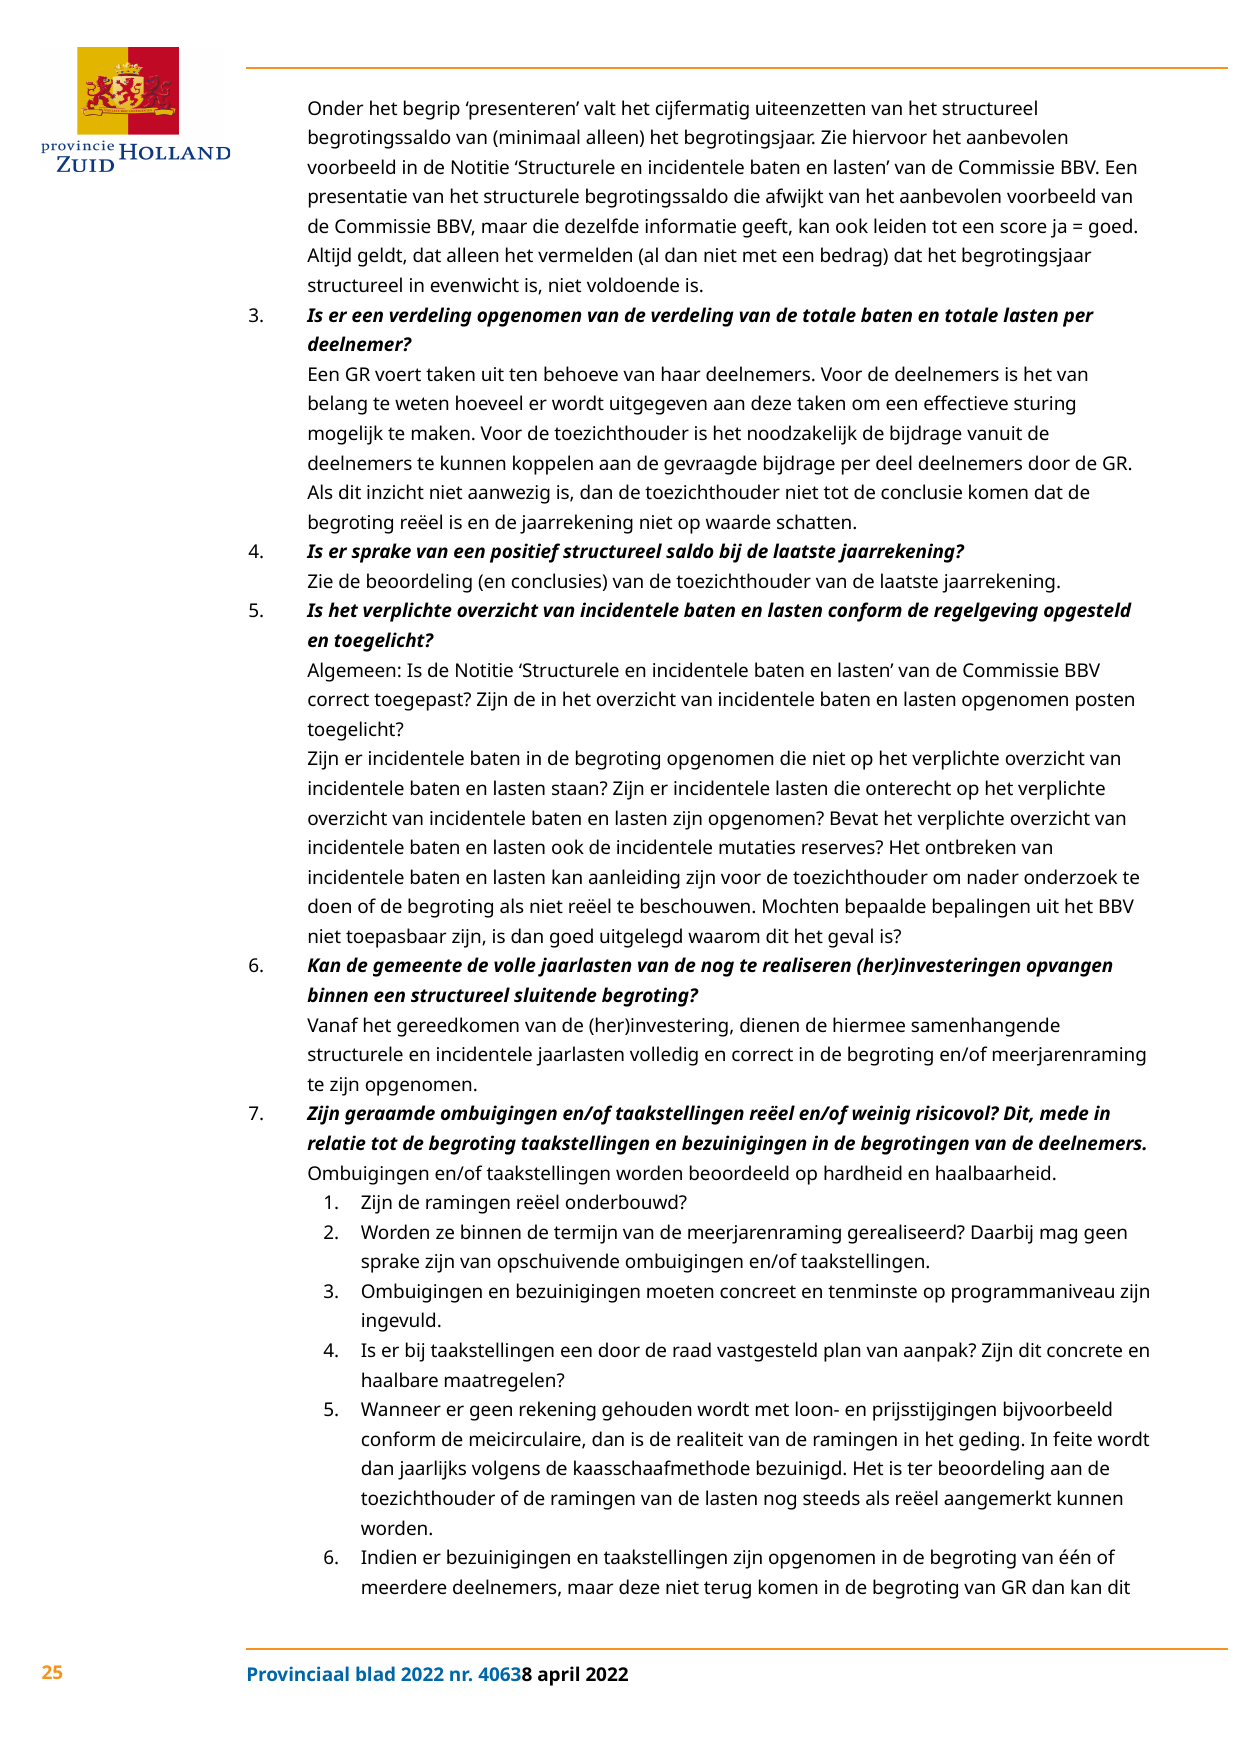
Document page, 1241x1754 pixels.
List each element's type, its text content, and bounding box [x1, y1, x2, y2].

list Is het verplichte overzicht van incidentele baten en lasten conform de regelgeving opgesteld en toegelicht? [248, 598, 1152, 653]
picture [41, 47, 231, 172]
list Is er bij taakstellingen een door de raad vastgesteld plan van aanpak? Zijn dit concrete en haalbare maatregelen? [323, 1337, 1152, 1393]
list Een GR voert taken uit ten behoeve van haar deelnemers. Voor de deelnemers is het van belang te weten hoeveel er wordt uitgegeven aan deze taken om een effectieve sturing mogelijk te maken. Voor de toezichthouder is het noodzakelijk de bijdrage vanuit de deelnemers te kunnen koppelen aan de gevraagde bijdrage per deel deelnemers door de GR. Als dit inzicht niet aanwezig is, dan de toezichthouder niet tot de conclusie komen dat de begroting reëel is en de jaarrekening niet op waarde schatten. [248, 361, 1152, 535]
list Onder het begrip ‘presenteren’ valt het cijfermatig uiteenzetten van het structureel begrotingssaldo van (minimaal alleen) het begrotingsjaar. Zie hiervoor het aanbevolen voorbeeld in de Notitie ‘Structurele en incidentele baten en lasten’ van de Commissie BBV. Een presentatie van het structurele begrotingssaldo die afwijkt van het aanbevolen voorbeeld van de Commissie BBV, maar die dezelfde informatie geeft, kan ook leiden tot een score ja = goed. Altijd geldt, dat alleen het vermelden (al dan niet met een bedrag) dat het begrotingsjaar structureel in evenwicht is, niet voldoende is. [248, 95, 1152, 298]
list Is er een verdeling opgenomen van de verdeling van de totale baten en totale lasten per deelnemer? [248, 302, 1152, 357]
list Worden ze binnen de termijn van de meerjarenraming gerealiseerd? Daarbij mag geen sprake zijn van opschuivende ombuigingen en/of taakstellingen. [323, 1219, 1152, 1274]
list Zijn geraamde ombuigingen en/of taakstellingen reëel en/of weinig risicovol? Dit, mede in relatie tot de begroting taakstellingen en bezuinigingen in de begrotingen van de deelnemers. [248, 1101, 1152, 1156]
list Vanaf het gereedkomen van de (her)investering, dienen de hiermee samenhangende structurele en incidentele jaarlasten volledig en correct in de begroting en/of meerjarenraming te zijn opgenomen. [248, 1012, 1152, 1097]
list Zie de beoordeling (en conclusies) van de toezichthouder van de laatste jaarrekening. [248, 568, 1152, 594]
list Algemeen: Is de Notitie ‘Structurele en incidentele baten en lasten’ van de Commissie BBV correct toegepast? Zijn de in het overzicht van incidentele baten en lasten opgenomen posten toegelicht? [248, 657, 1152, 742]
list Is er sprake van een positief structureel saldo bij de laatste jaarrekening? [248, 538, 1152, 564]
list Wanneer er geen rekening gehouden wordt met loon- en prijsstijgingen bijvoorbeeld conform de meicirculaire, dan is de realiteit van de ramingen in het geding. In feite wordt dan jaarlijks volgens de kaasschaafmethode bezuinigd. Het is ter beoordeling aan de toezichthouder of de ramingen van de lasten nog steeds als reëel aangemerkt kunnen worden. [323, 1396, 1152, 1541]
list Zijn de ramingen reëel onderbouwd? [323, 1189, 1152, 1215]
list Ombuigingen en/of taakstellingen worden beoordeeld op hardheid en haalbaarheid. [248, 1160, 1152, 1186]
list Zijn er incidentele baten in de begroting opgenomen die niet op het verplichte overzicht van incidentele baten en lasten staan? Zijn er incidentele lasten die onterecht op het verplichte overzicht van incidentele baten en lasten zijn opgenomen? Bevat het verplichte overzicht van incidentele baten en lasten ook de incidentele mutaties reserves? Het ontbreken van incidentele baten en lasten kan aanleiding zijn voor de toezichthouder om nader onderzoek te doen of de begroting als niet reëel te beschouwen. Mochten bepaalde bepalingen uit het BBV niet toepasbaar zijn, is dan goed uitgelegd waarom dit het geval is? [248, 746, 1152, 949]
list Indien er bezuinigingen en taakstellingen zijn opgenomen in de begroting van één of meerdere deelnemers, maar deze niet terug komen in de begroting van GR dan kan dit [323, 1544, 1152, 1600]
list Kan de gemeente de volle jaarlasten van de nog te realiseren (her)investeringen opvangen binnen een structureel sluitende begroting? [248, 953, 1152, 1008]
list Ombuigingen en bezuinigingen moeten concreet en tenminste op programmaniveau zijn ingevuld. [323, 1278, 1152, 1333]
